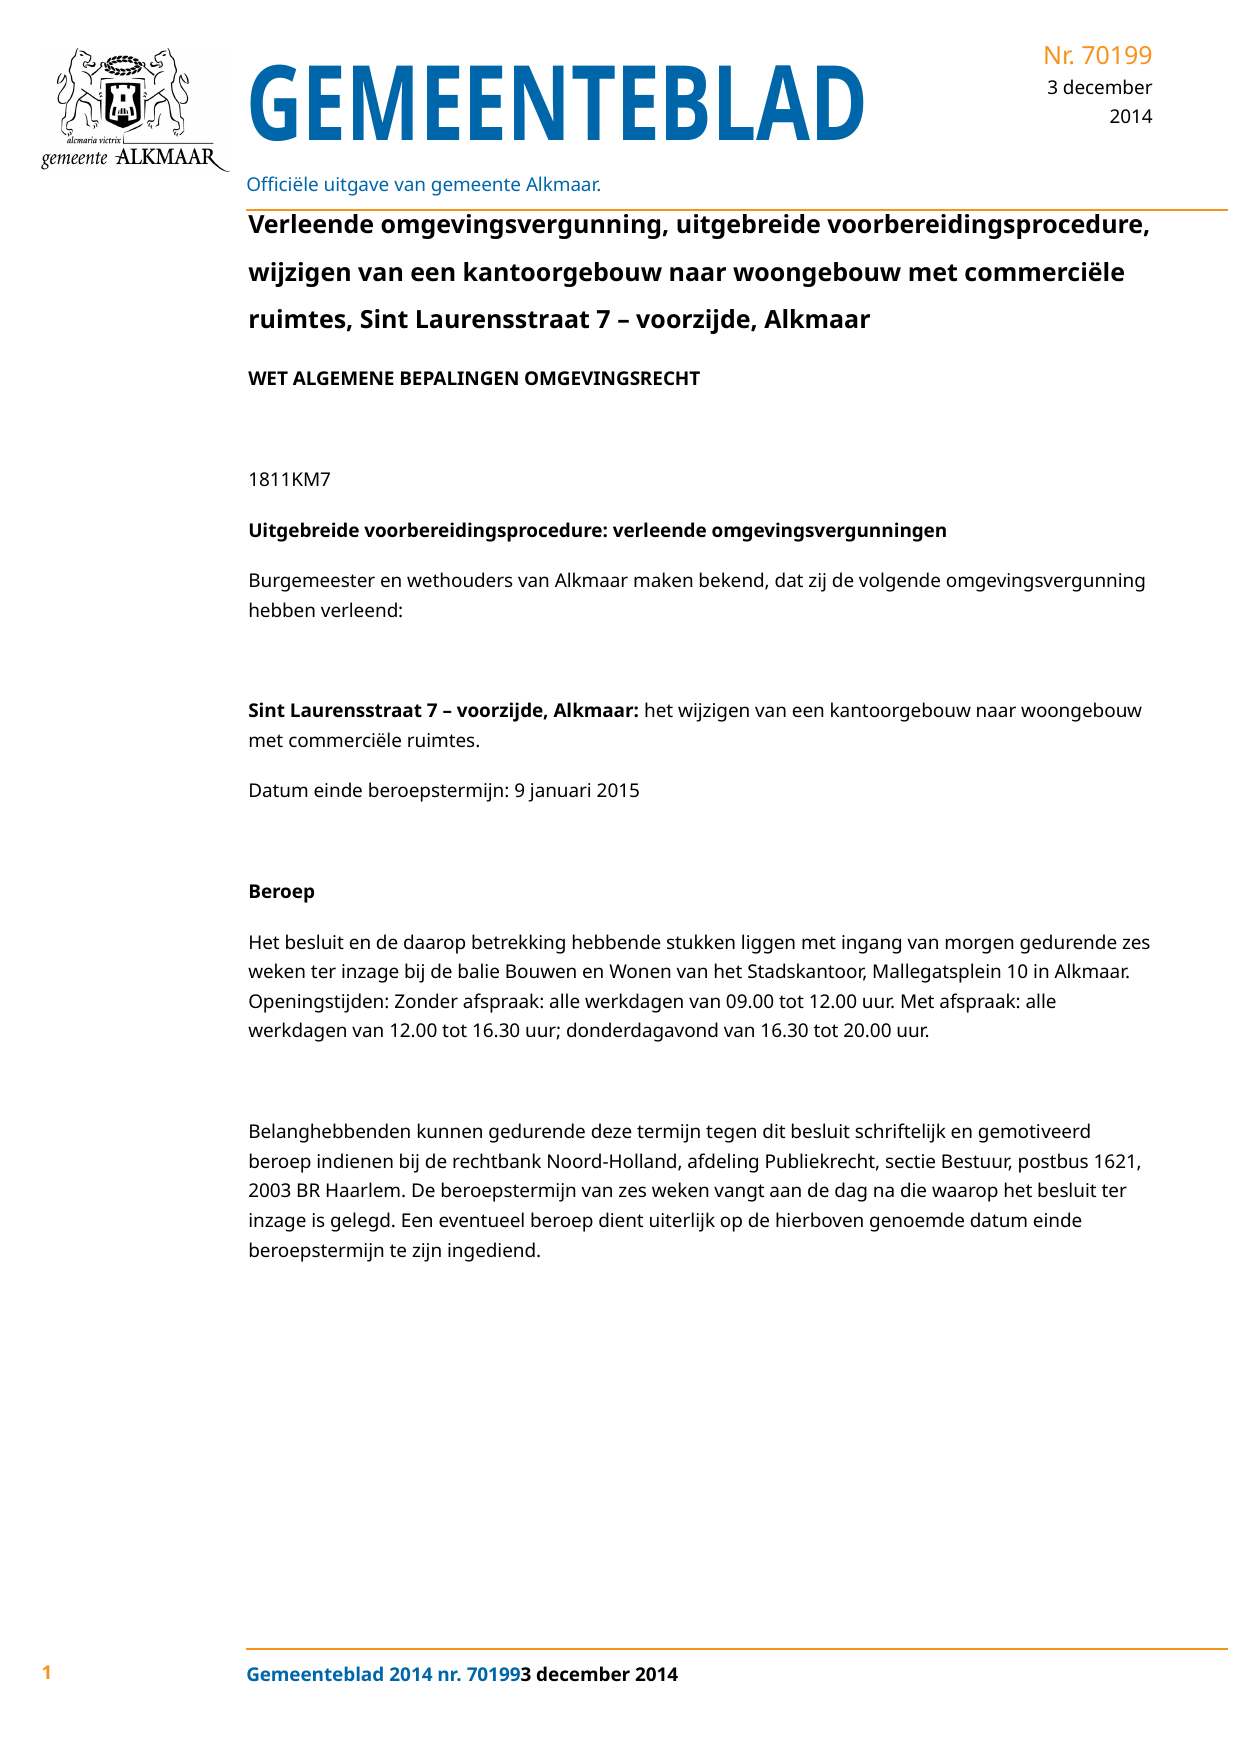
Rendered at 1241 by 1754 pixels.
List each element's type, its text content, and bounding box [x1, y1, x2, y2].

text Uitgebreide voorbereidingsprocedure: verleende omgevingsvergunningen [248, 517, 1152, 542]
text Het besluit en de daarop betrekking hebbende stukken liggen met ingang van morgen gedurende zes weken ter inzage bij de balie Bouwen en Wonen van het Stadskantoor, Mallegatsplein 10 in Alkmaar. Openingstijden: Zonder afspraak: alle werkdagen van 09.00 tot 12.00 uur. Met afspraak: alle werkdagen van 12.00 tot 16.30 uur; donderdagavond van 16.30 tot 20.00 uur. [248, 929, 1152, 1043]
text Burgemeester en wethouders van Alkmaar maken bekend, dat zij de volgende omgevingsvergunning hebben verleend: [248, 567, 1152, 622]
text 1811KM7 [248, 466, 1152, 492]
text Verleende omgevingsvergunning, uitgebreide voorbereidingsprocedure, wijzigen van een kantoorgebouw naar woongebouw met commerciële ruimtes, Sint Laurensstraat 7 – voorzijde, Alkmaar [248, 211, 1152, 336]
picture [41, 47, 231, 172]
text Sint Laurensstraat 7 – voorzijde, Alkmaar: het wijzigen van een kantoorgebouw naar woongebouw met commerciële ruimtes. [248, 698, 1152, 753]
text WET ALGEMENE BEPALINGEN OMGEVINGSRECHT [248, 366, 1152, 391]
text Belanghebbenden kunnen gedurende deze termijn tegen dit besluit schriftelijk en gemoti­veerd beroep indie­nen bij de rechtbank Noord-Holland, afdeling Publiekrecht, sectie Bestuur, postbus 1621, 2003 BR Haarlem. De beroepstermijn van zes weken vangt aan de dag na die waarop het besluit ter inzage is gelegd. Een eventueel beroep dient uiterlijk op de hierboven genoemde datum einde beroepstermijn te zijn ingediend. [248, 1118, 1152, 1262]
text Datum einde beroepstermijn: 9 januari 2015 [248, 778, 1152, 803]
text Beroep [248, 878, 1152, 904]
